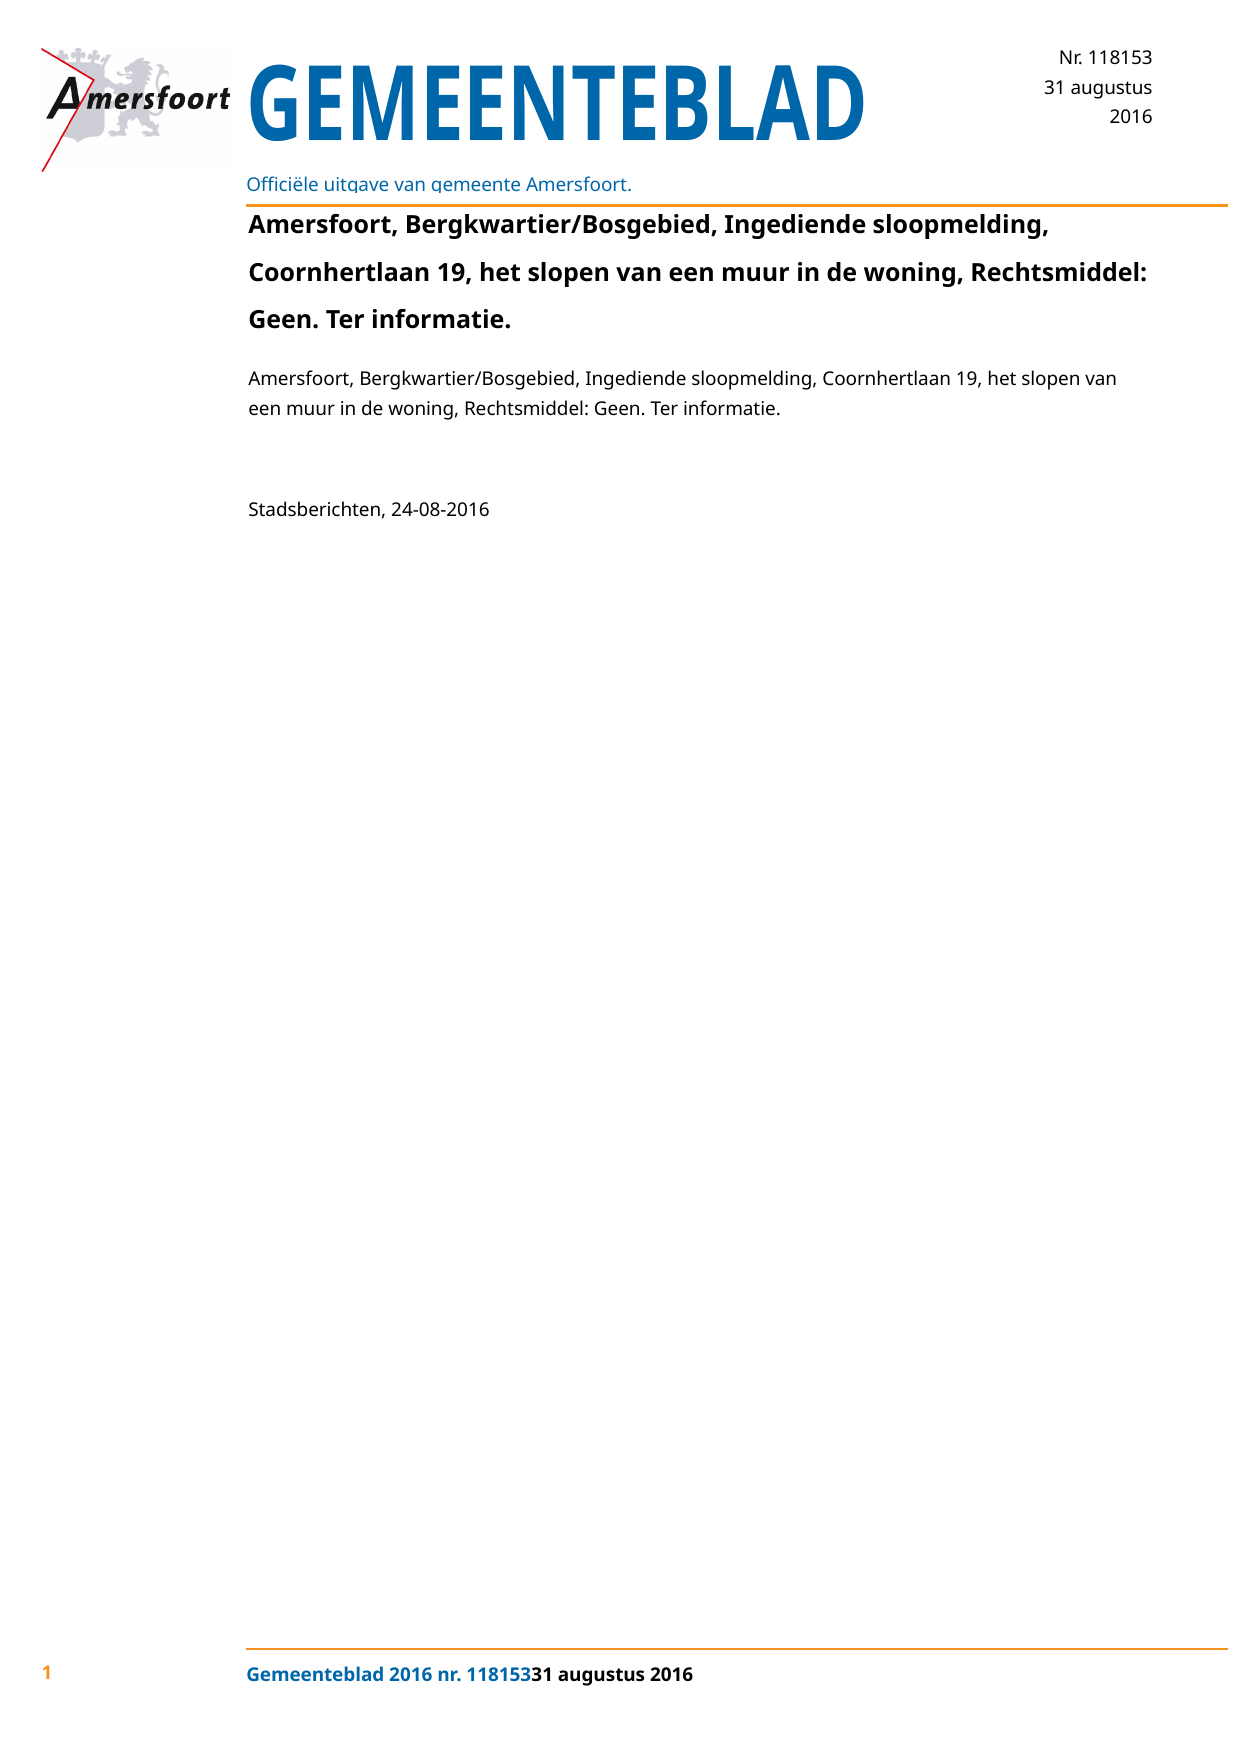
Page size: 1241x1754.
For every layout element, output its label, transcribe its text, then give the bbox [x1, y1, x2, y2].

text Stadsberichten, 24-08-2016 [248, 496, 1152, 522]
picture [41, 47, 231, 172]
text Amersfoort, Bergkwartier/Bosgebied, Ingediende sloopmelding, Coornhertlaan 19, het slopen van een muur in de woning, Rechtsmiddel: Geen. Ter informatie. [248, 207, 1152, 336]
text Amersfoort, Bergkwartier/Bosgebied, Ingediende sloopmelding, Coornhertlaan 19, het slopen van een muur in de woning, Rechtsmiddel: Geen. Ter informatie. [248, 366, 1152, 421]
